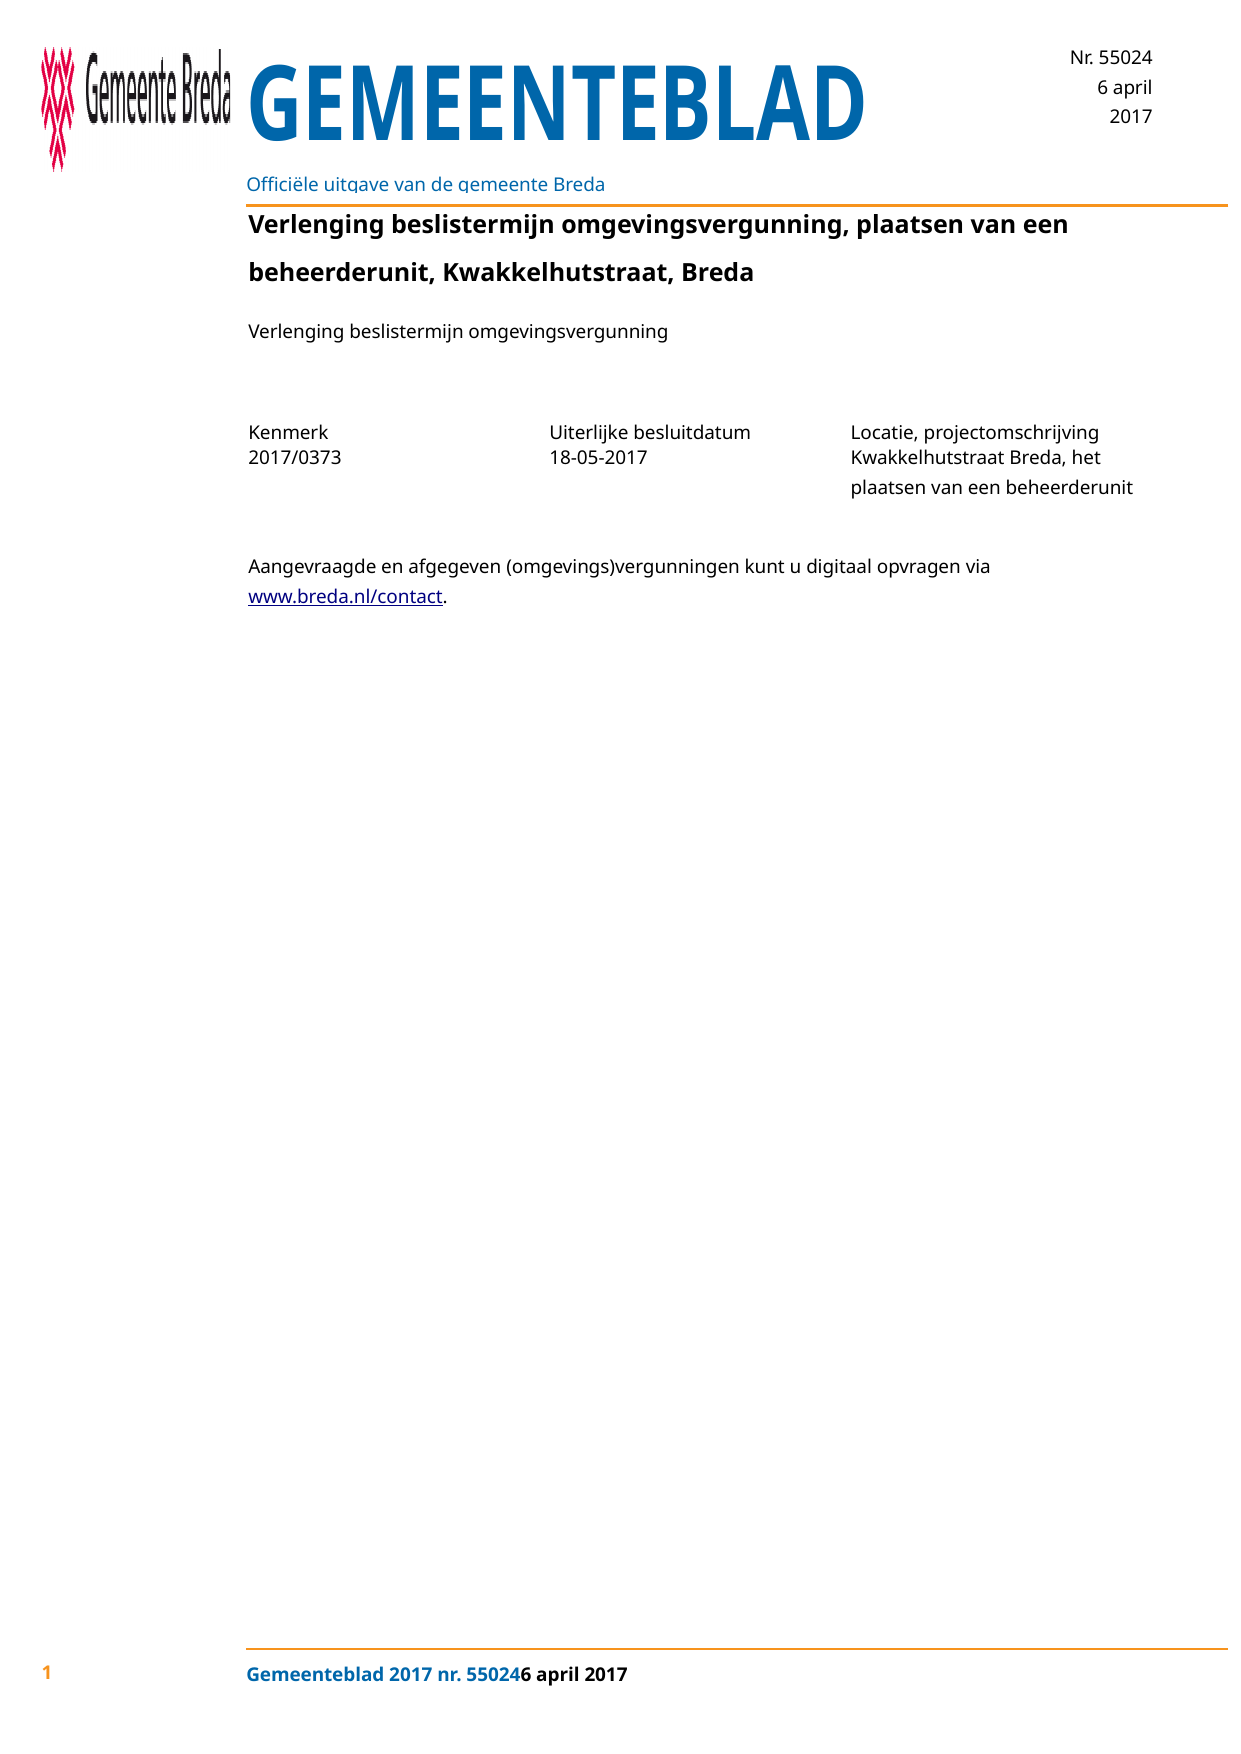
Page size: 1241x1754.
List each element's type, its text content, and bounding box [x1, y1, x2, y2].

table_header Kenmerk [248, 419, 549, 444]
table_cell 2017/0373 [248, 445, 549, 500]
table_cell Kwakkelhutstraat Breda, het plaatsen van een beheerderunit [850, 445, 1152, 500]
text Verlenging beslistermijn omgevingsvergunning, plaatsen van een beheerderunit, Kwakkelhutstraat, Breda [248, 207, 1152, 288]
table_header Locatie, projectomschrijving [850, 419, 1152, 444]
table_header Uiterlijke besluitdatum [549, 419, 850, 444]
text Verlenging beslistermijn omgevingsvergunning [248, 318, 1152, 344]
picture [41, 47, 231, 172]
table_cell 18-05-2017 [549, 445, 850, 500]
text Aangevraagde en afgegeven (omgevings)vergunningen kunt u digitaal opvragen via www.breda.nl/contact. [248, 553, 1152, 609]
